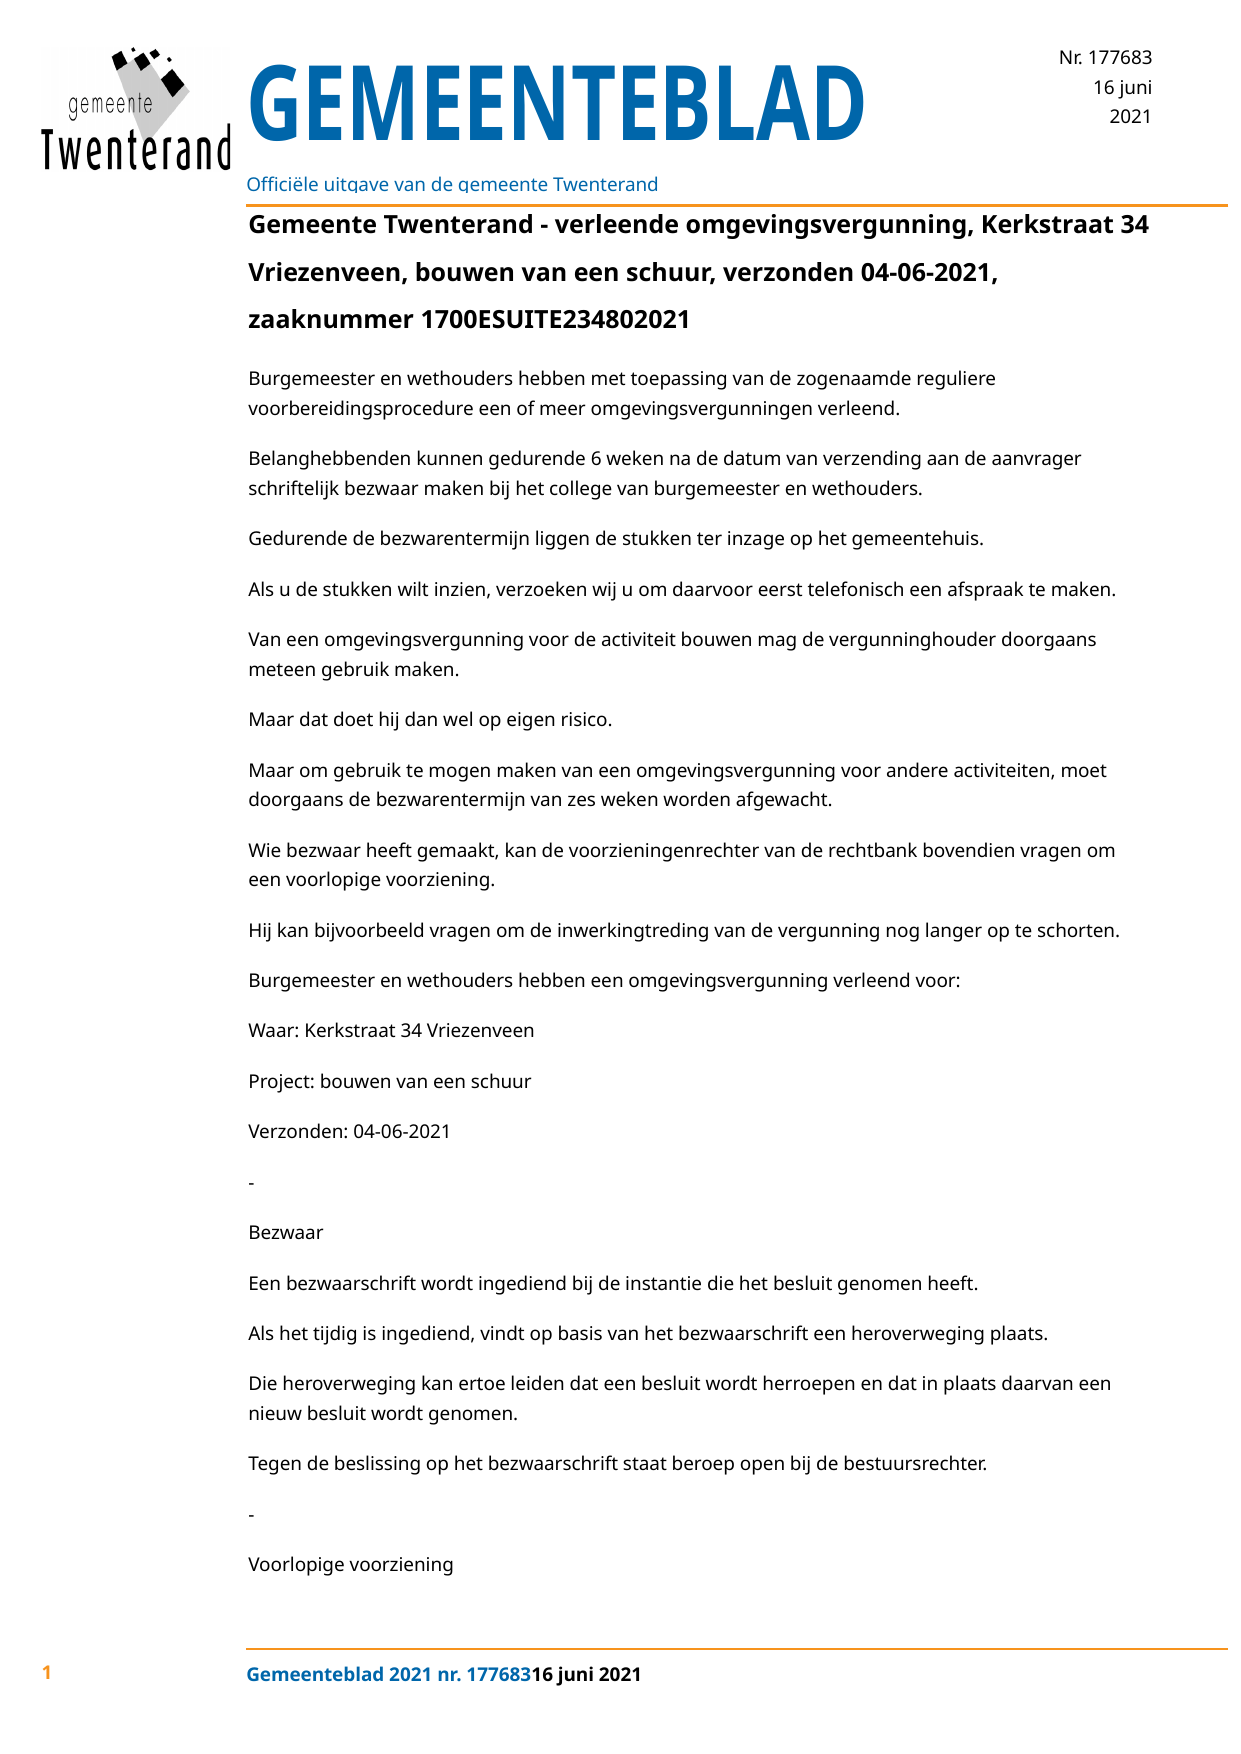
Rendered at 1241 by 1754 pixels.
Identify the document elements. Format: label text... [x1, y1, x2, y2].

text Burgemeester en wethouders hebben met toepassing van de zogenaamde reguliere voorbereidingsprocedure een of meer omgevingsvergunningen verleend. [248, 366, 1152, 421]
text Maar dat doet hij dan wel op eigen risico. [248, 706, 1152, 732]
text Waar: Kerkstraat 34 Vriezenveen [248, 1018, 1152, 1043]
text Verzonden: 04-06-2021 [248, 1118, 1152, 1144]
text - [248, 1169, 1152, 1194]
text Als het tijdig is ingediend, vindt op basis van het bezwaarschrift een heroverweging plaats. [248, 1320, 1152, 1346]
text Project: bouwen van een schuur [248, 1068, 1152, 1094]
text Van een omgevingsvergunning voor de activiteit bouwen mag de vergunninghouder doorgaans meteen gebruik maken. [248, 626, 1152, 682]
text Een bezwaarschrift wordt ingediend bij de instantie die het besluit genomen heeft. [248, 1270, 1152, 1295]
text Gedurende de bezwarentermijn liggen de stukken ter inzage op het gemeentehuis. [248, 526, 1152, 551]
text Wie bezwaar heeft gemaakt, kan de voorzieningenrechter van de rechtbank bovendien vragen om een voorlopige voorziening. [248, 837, 1152, 892]
text Maar om gebruik te mogen maken van een omgevingsvergunning voor andere activiteiten, moet doorgaans de bezwarentermijn van zes weken worden afgewacht. [248, 757, 1152, 812]
text Hij kan bijvoorbeeld vragen om de inwerkingtreding van de vergunning nog langer op te schorten. [248, 917, 1152, 942]
text Gemeente Twenterand - verleende omgevingsvergunning, Kerkstraat 34 Vriezenveen, bouwen van een schuur, verzonden 04-06-2021, zaaknummer 1700ESUITE234802021 [248, 207, 1152, 336]
text Tegen de beslissing op het bezwaarschrift staat beroep open bij de bestuursrechter. [248, 1451, 1152, 1476]
picture [41, 47, 231, 172]
text Als u de stukken wilt inzien, verzoeken wij u om daarvoor eerst telefonisch een afspraak te maken. [248, 576, 1152, 602]
text Belanghebbenden kunnen gedurende 6 weken na de datum van verzending aan de aanvrager schriftelijk bezwaar maken bij het college van burgemeester en wethouders. [248, 446, 1152, 501]
text - [248, 1501, 1152, 1527]
text Bezwaar [248, 1219, 1152, 1245]
text Die heroverweging kan ertoe leiden dat een besluit wordt herroepen en dat in plaats daarvan een nieuw besluit wordt genomen. [248, 1371, 1152, 1426]
text Voorlopige voorziening [248, 1551, 1152, 1577]
text Burgemeester en wethouders hebben een omgevingsvergunning verleend voor: [248, 967, 1152, 993]
